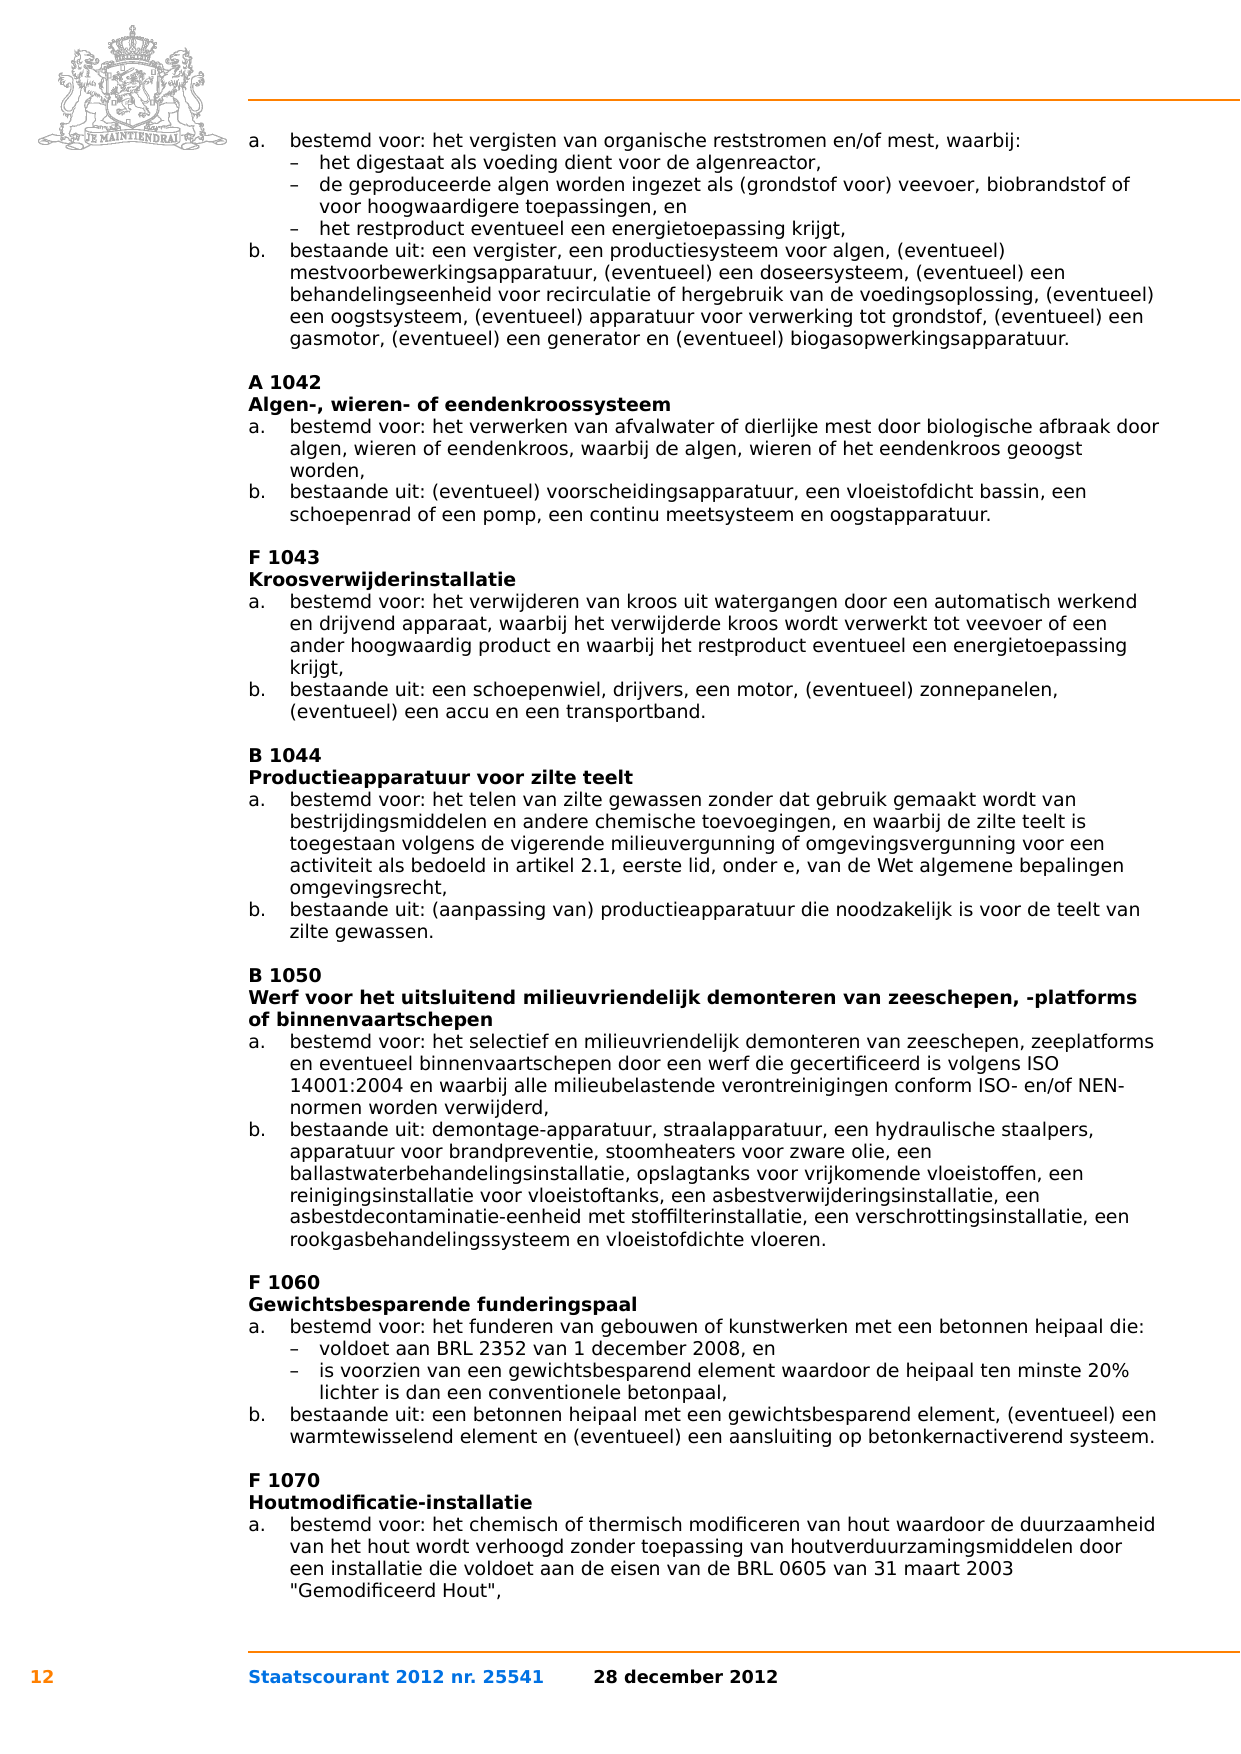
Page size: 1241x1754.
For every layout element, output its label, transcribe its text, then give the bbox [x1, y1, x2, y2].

text Houtmodificatie-installatie [248, 1492, 1163, 1514]
text F 1060 [248, 1272, 1163, 1294]
text Gewichtsbesparende funderingspaal [248, 1294, 1163, 1316]
text a. bestemd voor: het vergisten van organische reststromen en/of mest, waarbij: [248, 130, 1163, 152]
text – het digestaat als voeding dient voor de algenreactor, [289, 152, 1163, 174]
text – de geproduceerde algen worden ingezet als (grondstof voor) veevoer, biobrandstof of voor hoogwaardigere toepassingen, en [289, 174, 1163, 218]
text F 1070 [248, 1470, 1163, 1492]
text B 1050 [248, 965, 1163, 987]
text Kroosverwijderinstallatie [248, 569, 1163, 591]
text – het restproduct eventueel een energietoepassing krijgt, [289, 218, 1163, 240]
text a. bestemd voor: het telen van zilte gewassen zonder dat gebruik gemaakt wordt van bestrijdingsmiddelen en andere chemische toevoegingen, en waarbij de zilte teelt is toegestaan volgens de vigerende milieuvergunning of omgevingsvergunning voor een activiteit als bedoeld in artikel 2.1, eerste lid, onder e, van de Wet algemene bepalingen omgevingsrecht, [248, 789, 1163, 899]
text Werf voor het uitsluitend milieuvriendelijk demonteren van zeeschepen, -platforms of binnenvaartschepen [248, 987, 1163, 1031]
text a. bestemd voor: het funderen van gebouwen of kunstwerken met een betonnen heipaal die: [248, 1316, 1163, 1338]
text – is voorzien van een gewichtsbesparend element waardoor de heipaal ten minste 20% lichter is dan een conventionele betonpaal, [289, 1360, 1163, 1404]
text A 1042 [248, 372, 1163, 393]
text a. bestemd voor: het verwijderen van kroos uit watergangen door een automatisch werkend en drijvend apparaat, waarbij het verwijderde kroos wordt verwerkt tot veevoer of een ander hoogwaardig product en waarbij het restproduct eventueel een energietoepassing krijgt, [248, 591, 1163, 679]
text F 1043 [248, 547, 1163, 569]
text Productieapparatuur voor zilte teelt [248, 767, 1163, 789]
text b. bestaande uit: (eventueel) voorscheidingsapparatuur, een vloeistofdicht bassin, een schoepenrad of een pomp, een continu meetsysteem en oogstapparatuur. [248, 481, 1163, 525]
text B 1044 [248, 745, 1163, 767]
text – voldoet aan BRL 2352 van 1 december 2008, en [289, 1338, 1163, 1360]
text b. bestaande uit: een betonnen heipaal met een gewichtsbesparend element, (eventueel) een warmtewisselend element en (eventueel) een aansluiting op betonkernactiverend systeem. [248, 1404, 1163, 1448]
picture [38, 25, 227, 150]
text a. bestemd voor: het verwerken van afvalwater of dierlijke mest door biologische afbraak door algen, wieren of eendenkroos, waarbij de algen, wieren of het eendenkroos geoogst worden, [248, 416, 1163, 481]
text Algen-, wieren- of eendenkroossysteem [248, 393, 1163, 416]
text b. bestaande uit: demontage-apparatuur, straalapparatuur, een hydraulische staalpers, apparatuur voor brandpreventie, stoomheaters voor zware olie, een ballastwaterbehandelingsinstallatie, opslagtanks voor vrijkomende vloeistoffen, een reinigingsinstallatie voor vloeistoftanks, een asbestverwijderingsinstallatie, een asbestdecontaminatie-eenheid met stoffilterinstallatie, een verschrottingsinstallatie, een rookgasbehandelingssysteem en vloeistofdichte vloeren. [248, 1118, 1163, 1250]
text a. bestemd voor: het chemisch of thermisch modificeren van hout waardoor de duurzaamheid van het hout wordt verhoogd zonder toepassing van houtverduurzamingsmiddelen door een installatie die voldoet aan de eisen van de BRL 0605 van 31 maart 2003 "Gemodificeerd Hout", [248, 1514, 1163, 1602]
text a. bestemd voor: het selectief en milieuvriendelijk demonteren van zeeschepen, zeeplatforms en eventueel binnenvaartschepen door een werf die gecertificeerd is volgens ISO 14001:2004 en waarbij alle milieubelastende verontreinigingen conform ISO- en/of NEN-normen worden verwijderd, [248, 1031, 1163, 1118]
text b. bestaande uit: een schoepenwiel, drijvers, een motor, (eventueel) zonnepanelen, (eventueel) een accu en een transportband. [248, 679, 1163, 723]
text b. bestaande uit: (aanpassing van) productieapparatuur die noodzakelijk is voor de teelt van zilte gewassen. [248, 899, 1163, 943]
text b. bestaande uit: een vergister, een productiesysteem voor algen, (eventueel) mestvoorbewerkingsapparatuur, (eventueel) een doseersysteem, (eventueel) een behandelingseenheid voor recirculatie of hergebruik van de voedingsoplossing, (eventueel) een oogstsysteem, (eventueel) apparatuur voor verwerking tot grondstof, (eventueel) een gasmotor, (eventueel) een generator en (eventueel) biogasopwerkingsapparatuur. [248, 240, 1163, 350]
